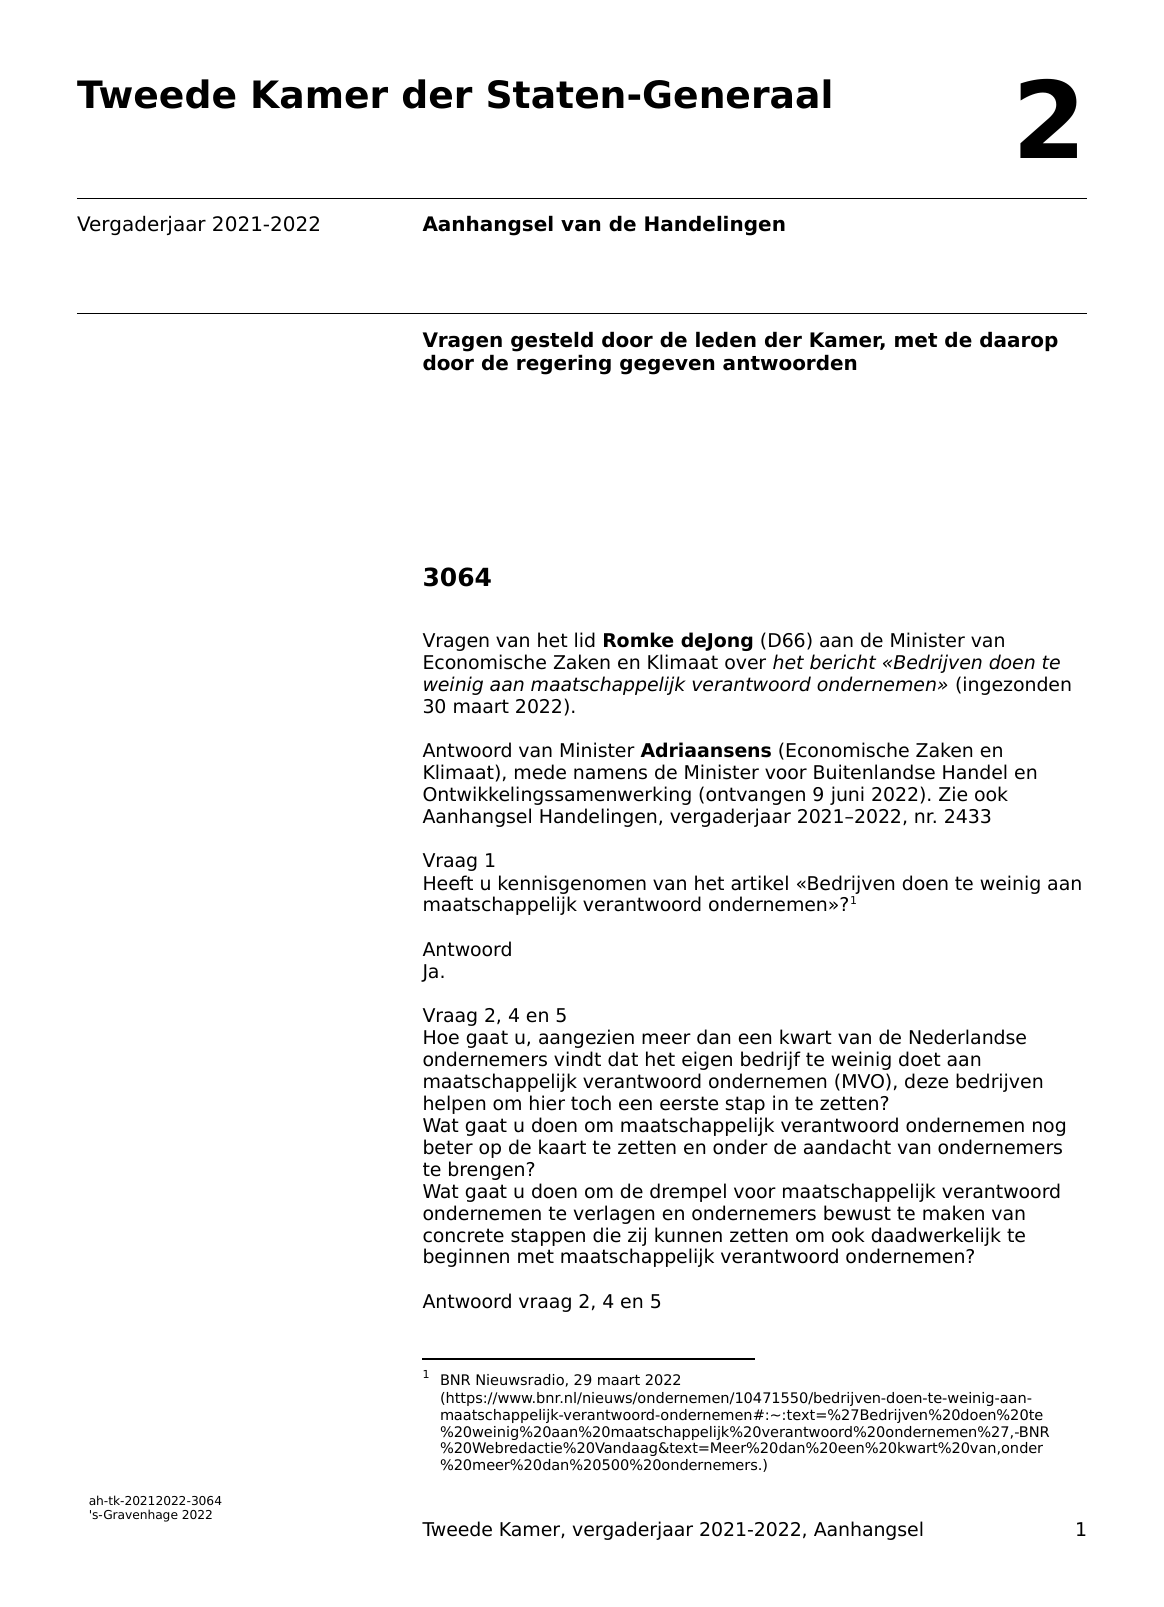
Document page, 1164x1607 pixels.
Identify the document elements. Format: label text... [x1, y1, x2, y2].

text 's-Gravenhage 2022 [88, 1508, 323, 1522]
text Antwoord vraag 2, 4 en 5 [422, 1291, 1087, 1313]
text Heeft u kennisgenomen van het artikel «Bedrijven doen te weinig aan maatschappelijk verantwoord ondernemen»? [422, 872, 1087, 916]
text Wat gaat u doen om de drempel voor maatschappelijk verantwoord ondernemen te verlagen en ondernemers bewust te maken van concrete stappen die zij kunnen zetten om ook daadwerkelijk te beginnen met maatschappelijk verantwoord ondernemen? [422, 1181, 1087, 1268]
text ah-tk-20212022-3064 [88, 1494, 323, 1508]
text Hoe gaat u, aangezien meer dan een kwart van de Nederlandse ondernemers vindt dat het eigen bedrijf te weinig doet aan maatschappelijk verantwoord ondernemen (MVO), deze bedrijven helpen om hier toch een eerste stap in te zetten? [422, 1027, 1087, 1114]
table_header 2 [886, 59, 1087, 198]
text Antwoord van Minister Adriaansens (Economische Zaken en Klimaat), mede namens de Minister voor Buitenlandse Handel en Ontwikkelingssamenwerking (ontvangen 9 juni 2022). Zie ook Aanhangsel Handelingen, vergaderjaar 2021–2022, nr. 2433 [422, 740, 1087, 828]
table_header Tweede Kamer der Staten-Generaal [77, 59, 886, 198]
table_cell Vragen gesteld door de leden der Kamer, met de daarop door de regering gegeven antwoorden [422, 314, 1087, 375]
text Vragen van het lid Romke deJong (D66) aan de Minister van Economische Zaken en Klimaat over het bericht «Bedrijven doen te weinig aan maatschappelijk verantwoord ondernemen» (ingezonden 30 maart 2022). [422, 630, 1087, 718]
text Vraag 1 [422, 850, 1087, 872]
table_cell [77, 314, 422, 375]
text Wat gaat u doen om maatschappelijk verantwoord ondernemen nog beter op de kaart te zetten en onder de aandacht van ondernemers te brengen? [422, 1114, 1087, 1181]
text BNR Nieuwsradio, 29 maart 2022 (https://www.bnr.nl/nieuws/ondernemen/10471550/bedrijven-doen-te-weinig-aan-maatschappelijk-verantwoord-ondernemen#:~:text=%27Bedrijven%20doen%20te%20weinig%20aan%20maatschappelijk%20verantwoord%20ondernemen%27,-BNR%20Webredactie%20Vandaag&text=Meer%20dan%20een%20kwart%20van,onder%20meer%20dan%20500%20ondernemers.) [422, 1368, 1087, 1474]
text Antwoord [422, 938, 1087, 961]
table_cell Vergaderjaar 2021-2022 [77, 199, 422, 313]
text 3064 [422, 563, 1087, 592]
text Ja. [422, 961, 1087, 982]
text Vraag 2, 4 en 5 [422, 1005, 1087, 1027]
table_cell Aanhangsel van de Handelingen [422, 199, 1087, 313]
